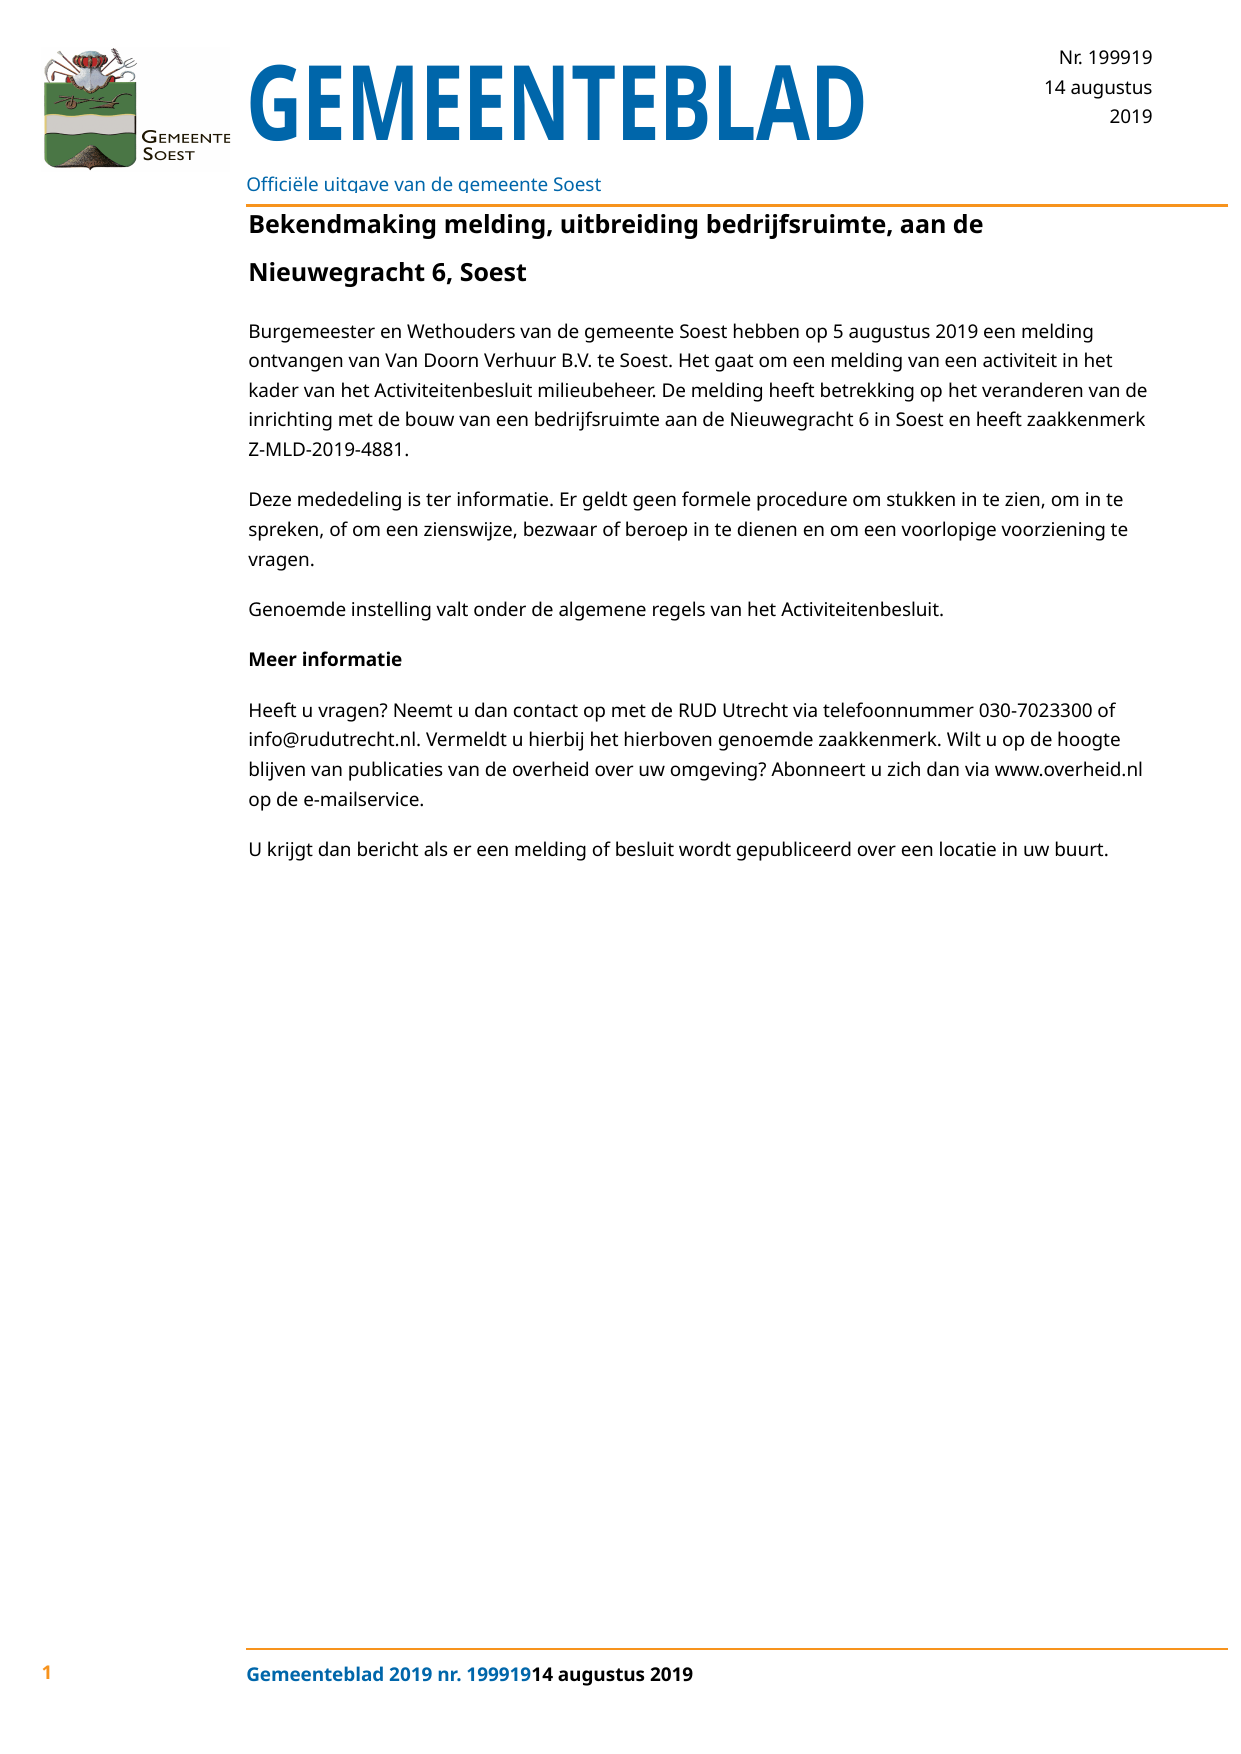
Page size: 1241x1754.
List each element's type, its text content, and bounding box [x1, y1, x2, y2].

text Genoemde instelling valt onder de algemene regels van het Activiteitenbesluit. [248, 596, 1152, 622]
text Deze mededeling is ter informatie. Er geldt geen formele procedure om stukken in te zien, om in te spreken, of om een zienswijze, bezwaar of beroep in te dienen en om een voorlopige voorziening te vragen. [248, 487, 1152, 572]
text Meer informatie [248, 647, 1152, 672]
text Bekendmaking melding, uitbreiding bedrijfsruimte, aan de Nieuwegracht 6, Soest [248, 207, 1152, 288]
picture [41, 47, 231, 172]
text Burgemeester en Wethouders van de gemeente Soest hebben op 5 augustus 2019 een melding ontvangen van Van Doorn Verhuur B.V. te Soest. Het gaat om een melding van een activiteit in het kader van het Activiteitenbesluit milieubeheer. De melding heeft betrekking op het veranderen van de inrichting met de bouw van een bedrijfsruimte aan de Nieuwegracht 6 in Soest en heeft zaakkenmerk Z-MLD-2019-4881. [248, 318, 1152, 462]
text Heeft u vragen? Neemt u dan contact op met de RUD Utrecht via telefoonnummer 030-7023300 of info@rudutrecht.nl. Vermeldt u hierbij het hierboven genoemde zaakkenmerk. Wilt u op de hoogte blijven van publicaties van de overheid over uw omgeving? Abonneert u zich dan via www.overheid.nl op de e-mailservice. [248, 697, 1152, 812]
text U krijgt dan bericht als er een melding of besluit wordt gepubliceerd over een locatie in uw buurt. [248, 836, 1152, 862]
